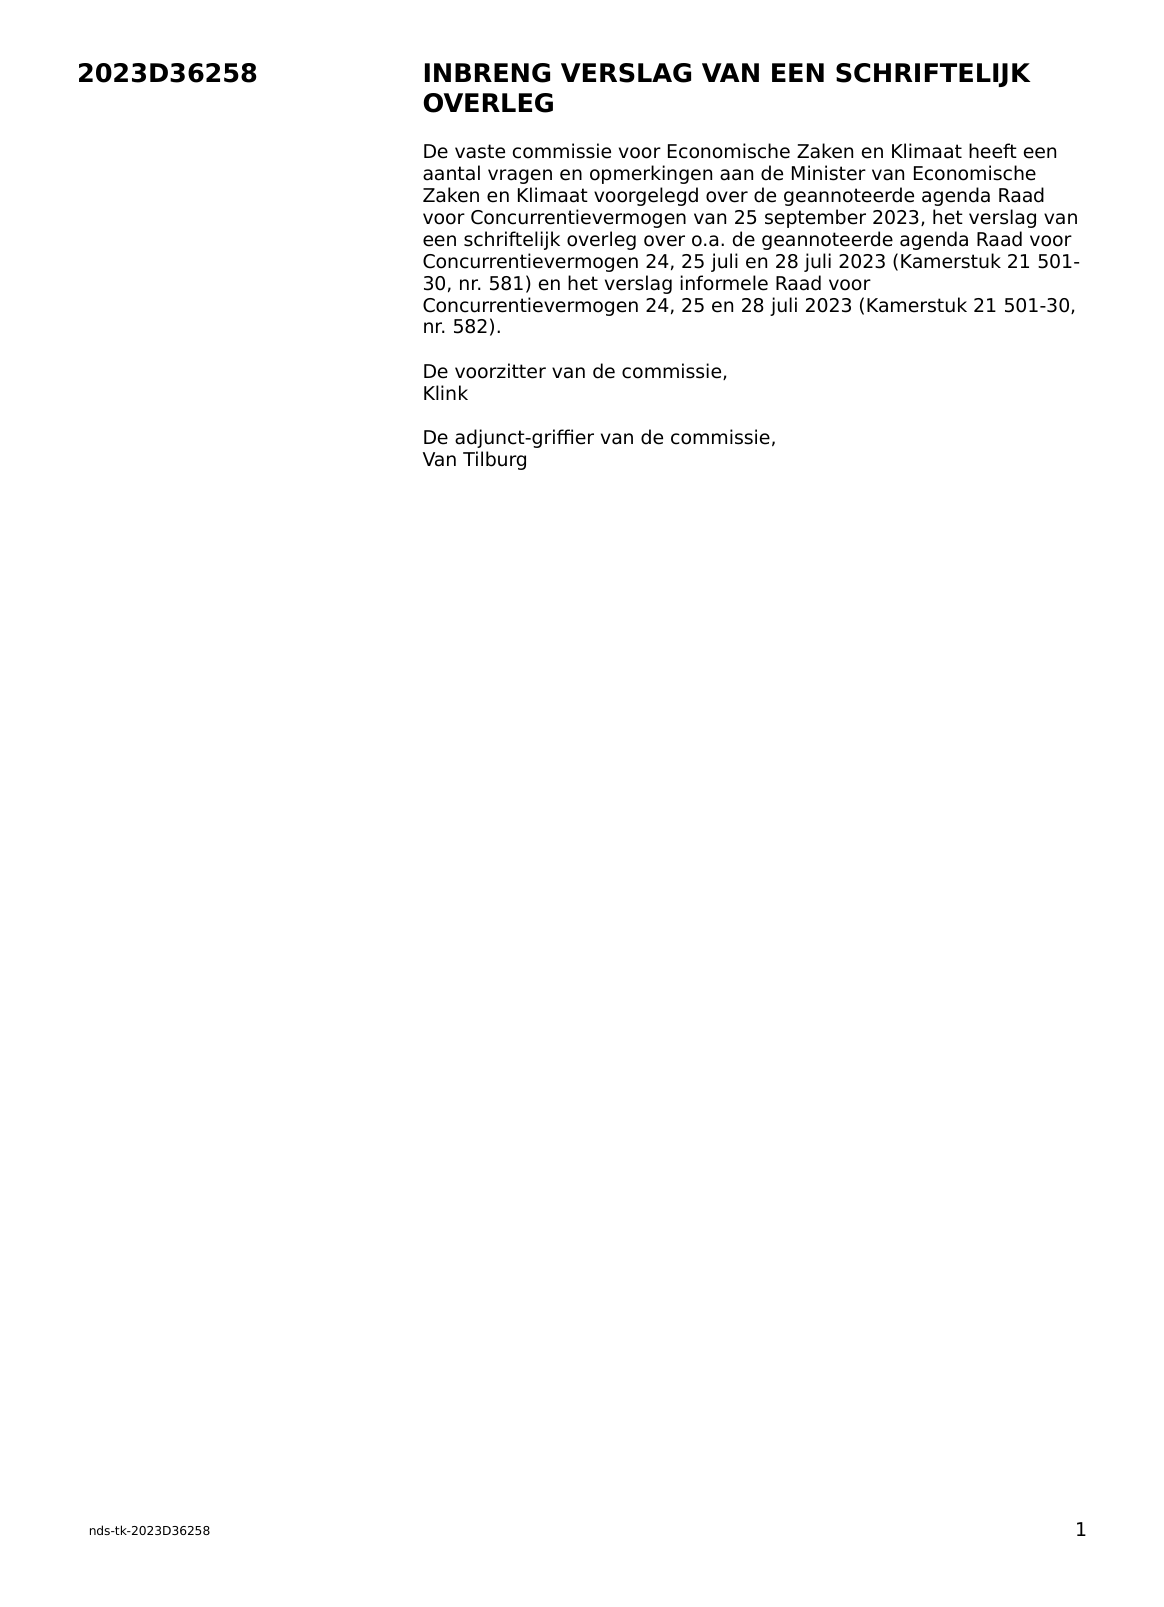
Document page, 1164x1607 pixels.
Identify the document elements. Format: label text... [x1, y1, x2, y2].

text Van Tilburg [422, 449, 1087, 471]
text Klink [422, 383, 1087, 404]
text 2023D36258 INBRENG VERSLAG VAN EEN SCHRIFTELIJK OVERLEG [77, 59, 1087, 118]
text nds-tk-2023D36258 [88, 1524, 323, 1538]
text De voorzitter van de commissie, [422, 361, 1087, 383]
text De vaste commissie voor Economische Zaken en Klimaat heeft een aantal vragen en opmerkingen aan de Minister van Economische Zaken en Klimaat voorgelegd over de geannoteerde agenda Raad voor Concurrentievermogen van 25 september 2023, het verslag van een schriftelijk overleg over o.a. de geannoteerde agenda Raad voor Concurrentievermogen 24, 25 juli en 28 juli 2023 (Kamerstuk 21 501-30, nr. 581) en het verslag informele Raad voor Concurrentievermogen 24, 25 en 28 juli 2023 (Kamerstuk 21 501-30, nr. 582). [422, 141, 1087, 338]
text De adjunct-griffier van de commissie, [422, 427, 1087, 449]
